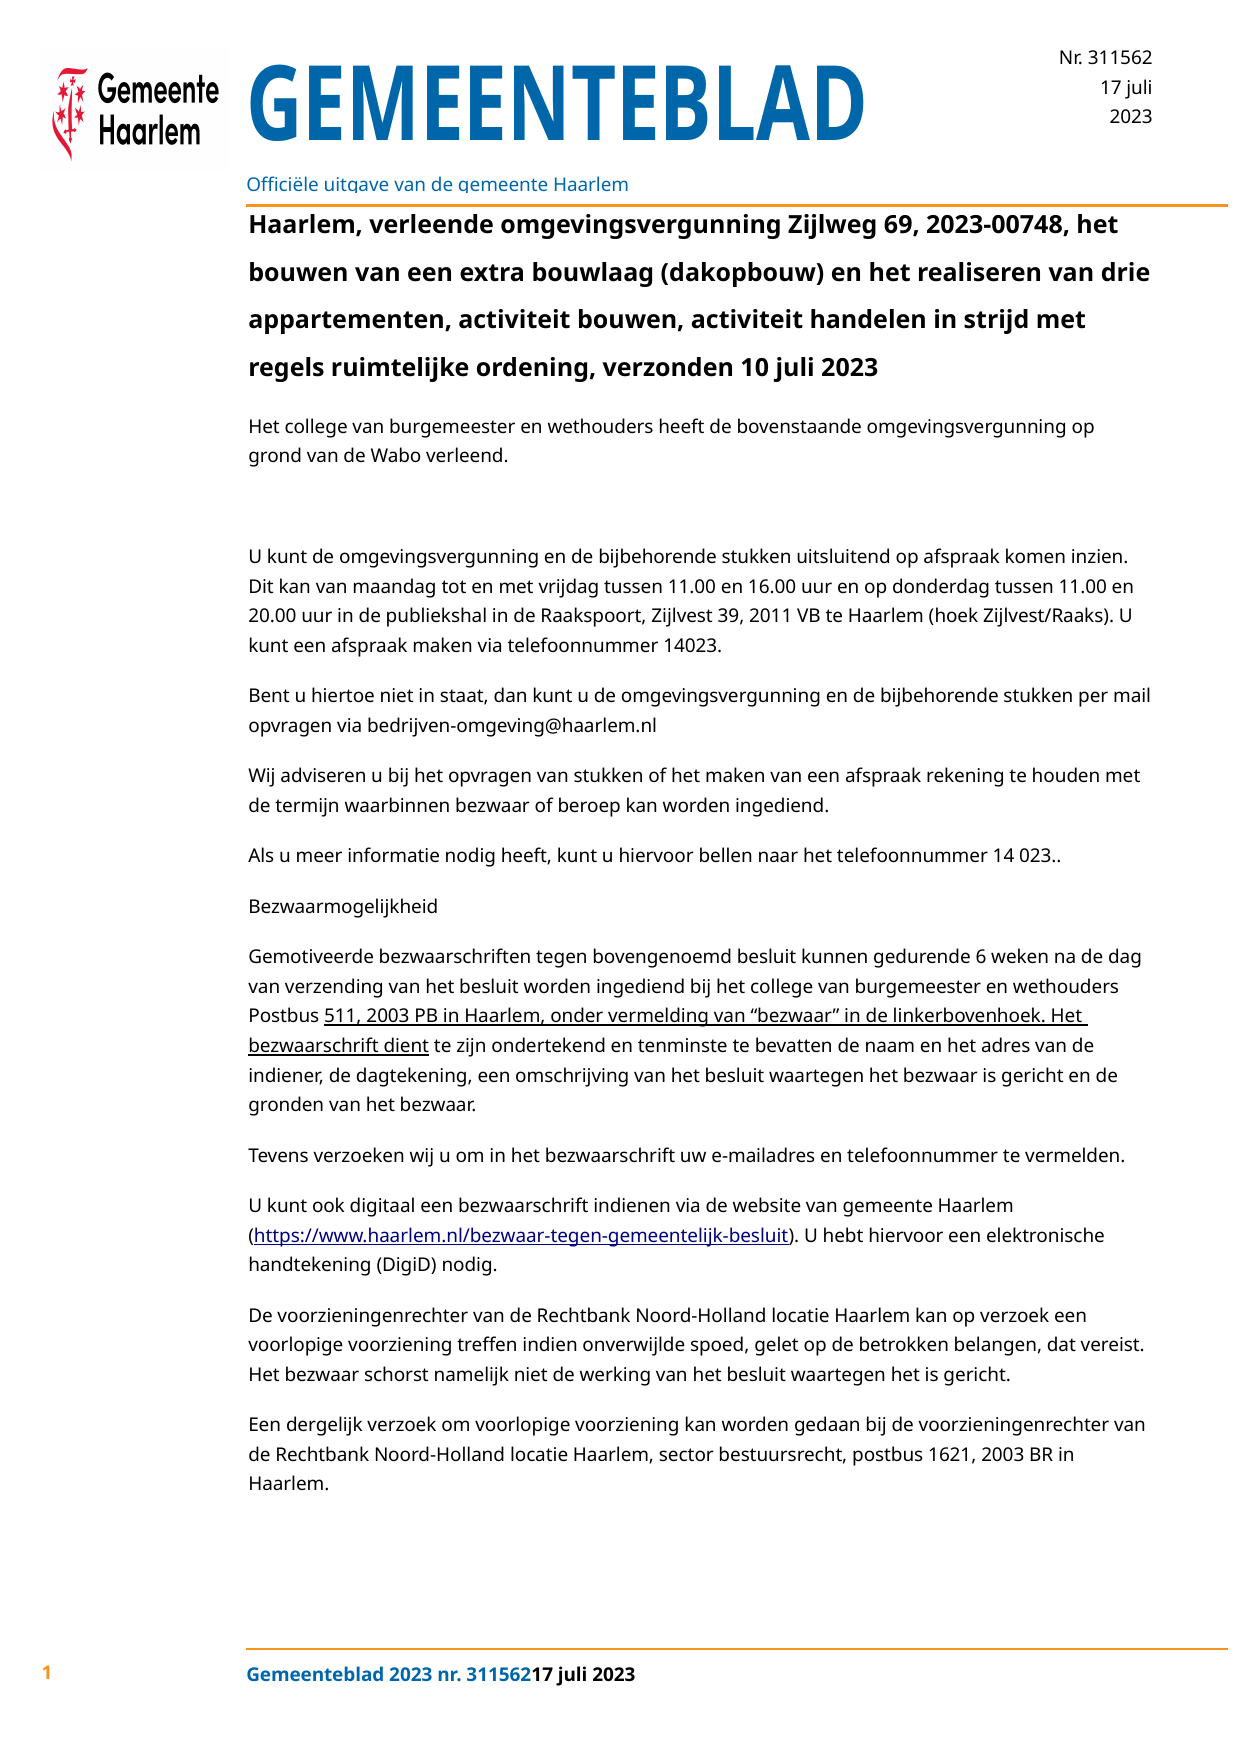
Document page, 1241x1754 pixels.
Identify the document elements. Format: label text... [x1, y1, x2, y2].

text Bezwaarmogelijkheid [248, 893, 1152, 919]
picture [41, 47, 231, 172]
text Het college van burgemeester en wethouders heeft de bovenstaande omgevingsvergunning op grond van de Wabo verleend. [248, 413, 1152, 468]
text Gemotiveerde bezwaarschriften tegen bovengenoemd besluit kunnen gedurende 6 weken na de dag van verzending van het besluit worden ingediend bij het college van burgemeester en wethouders Postbus 511, 2003 PB in Haarlem, onder vermelding van “bezwaar” in de linkerbovenhoek. Het bezwaarschrift dient te zijn ondertekend en tenminste te bevatten de naam en het adres van de indiener, de dagtekening, een omschrijving van het besluit waartegen het bezwaar is gericht en de gronden van het bezwaar. [248, 943, 1152, 1117]
text U kunt de omgevingsvergunning en de bijbehorende stukken uitsluitend op afspraak komen inzien. Dit kan van maandag tot en met vrijdag tussen 11.00 en 16.00 uur en op donderdag tussen 11.00 en 20.00 uur in de publiekshal in de Raakspoort, Zijlvest 39, 2011 VB te Haarlem (hoek Zijlvest/Raaks). U kunt een afspraak maken via telefoonnummer 14023. [248, 543, 1152, 658]
text Een dergelijk verzoek om voorlopige voorziening kan worden gedaan bij de voorzieningenrechter van de Rechtbank Noord-Holland locatie Haarlem, sector bestuursrecht, postbus 1621, 2003 BR in Haarlem. [248, 1411, 1152, 1496]
text Bent u hiertoe niet in staat, dan kunt u de omgevingsvergunning en de bijbehorende stukken per mail opvragen via bedrijven-omgeving@haarlem.nl [248, 683, 1152, 738]
text De voorzieningenrechter van de Rechtbank Noord-Holland locatie Haarlem kan op verzoek een voorlopige voorziening treffen indien onverwijlde spoed, gelet op de betrokken belangen, dat vereist. Het bezwaar schorst namelijk niet de werking van het besluit waartegen het is gericht. [248, 1302, 1152, 1387]
text Als u meer informatie nodig heeft, kunt u hiervoor bellen naar het telefoonnummer 14 023.. [248, 843, 1152, 868]
text Tevens verzoeken wij u om in het bezwaarschrift uw e-mailadres en telefoonnummer te vermelden. [248, 1142, 1152, 1168]
text Wij adviseren u bij het opvragen van stukken of het maken van een afspraak rekening te houden met de termijn waarbinnen bezwaar of beroep kan worden ingediend. [248, 763, 1152, 818]
text U kunt ook digitaal een bezwaarschrift indienen via de website van gemeente Haarlem (https://www.haarlem.nl/bezwaar-tegen-gemeentelijk-besluit). U hebt hiervoor een elektronische handtekening (DigiD) nodig. [248, 1192, 1152, 1277]
text Haarlem, verleende omgevingsvergunning Zijlweg 69, 2023-00748, het bouwen van een extra bouwlaag (dakopbouw) en het realiseren van drie appartementen, activiteit bouwen, activiteit handelen in strijd met regels ruimtelijke ordening, verzonden 10 juli 2023 [248, 207, 1152, 384]
